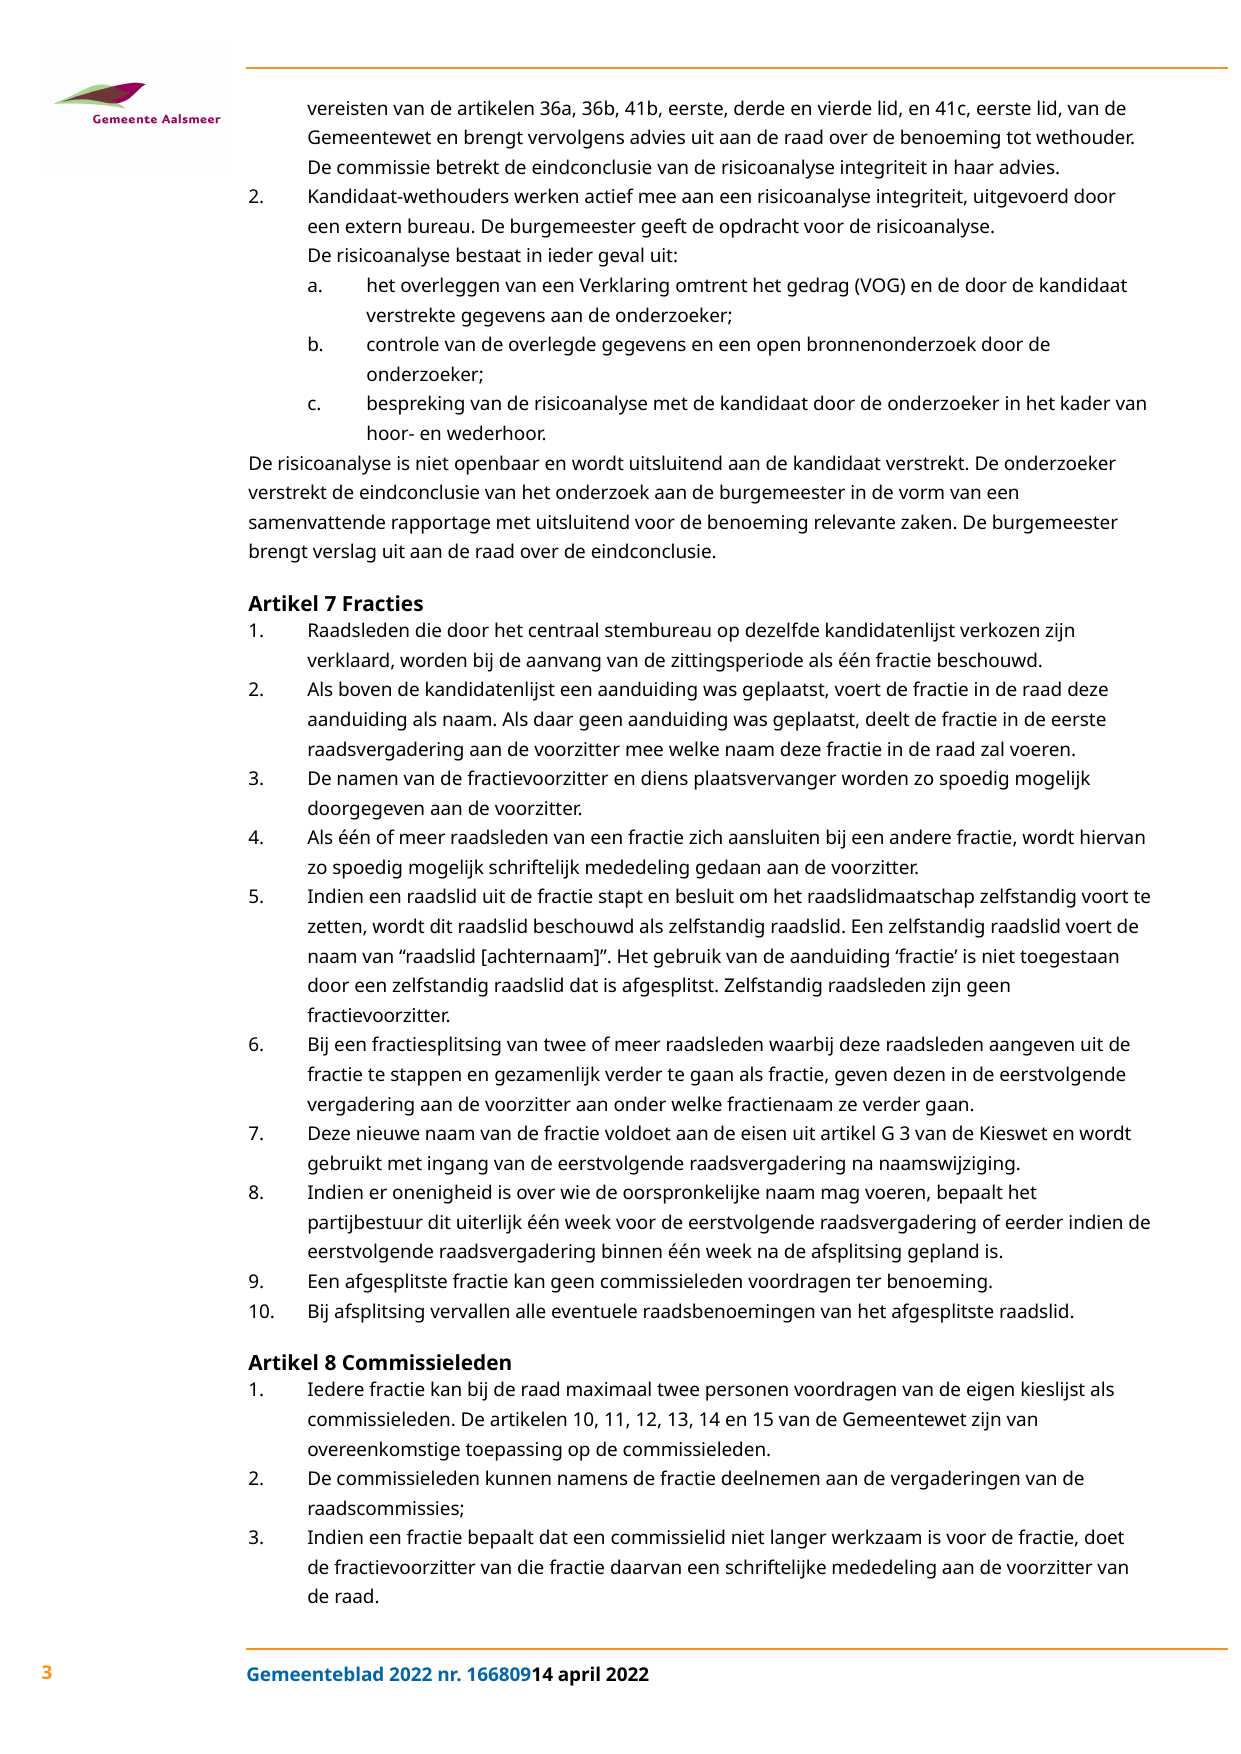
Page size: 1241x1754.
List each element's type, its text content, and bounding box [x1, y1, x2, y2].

list Kandidaat-wethouders werken actief mee aan een risicoanalyse integriteit, uitgevoerd door een extern bureau. De burgemeester geeft de opdracht voor de risicoanalyse. [248, 183, 1152, 239]
list controle van de overlegde gegevens en een open bronnenonderzoek door de onderzoeker; [307, 331, 1152, 387]
list De commissieleden kunnen namens de fractie deelnemen aan de vergaderingen van de raadscommissies; [248, 1465, 1152, 1521]
list bespreking van de risicoanalyse met de kandidaat door de onderzoeker in het kader van hoor- en wederhoor. [307, 391, 1152, 446]
list Raadsleden die door het centraal stembureau op dezelfde kandidatenlijst verkozen zijn verklaard, worden bij de aanvang van de zittingsperiode als één fractie beschouwd. [248, 617, 1152, 673]
list De risicoanalyse bestaat in ieder geval uit: [248, 243, 1152, 268]
list Een afgesplitste fractie kan geen commissieleden voordragen ter benoeming. [248, 1268, 1152, 1294]
text Artikel 8 Commissieleden [248, 1348, 1152, 1377]
list Als boven de kandidatenlijst een aanduiding was geplaatst, voert de fractie in de raad deze aanduiding als naam. Als daar geen aanduiding was geplaatst, deelt de fractie in de eerste raadsvergadering aan de voorzitter mee welke naam deze fractie in de raad zal voeren. [248, 677, 1152, 761]
list Indien een fractie bepaalt dat een commissielid niet langer werkzaam is voor de fractie, doet de fractievoorzitter van die fractie daarvan een schriftelijke mededeling aan de voorzitter van de raad. [248, 1524, 1152, 1609]
list Indien een raadslid uit de fractie stapt en besluit om het raadslidmaatschap zelfstandig voort te zetten, wordt dit raadslid beschouwd als zelfstandig raadslid. Een zelfstandig raadslid voert de naam van “raadslid [achternaam]”. Het gebruik van de aanduiding ‘fractie’ is niet toegestaan door een zelfstandig raadslid dat is afgesplitst. Zelfstandig raadsleden zijn geen fractievoorzitter. [248, 884, 1152, 1028]
list De namen van de fractievoorzitter en diens plaatsvervanger worden zo spoedig mogelijk doorgegeven aan de voorzitter. [248, 765, 1152, 821]
text Artikel 7 Fracties [248, 589, 1152, 617]
list Deze nieuwe naam van de fractie voldoet aan de eisen uit artikel G 3 van de Kieswet en wordt gebruikt met ingang van de eerstvolgende raadsvergadering na naamswijziging. [248, 1120, 1152, 1176]
list Indien er onenigheid is over wie de oorspronkelijke naam mag voeren, bepaalt het partijbestuur dit uiterlijk één week voor de eerstvolgende raadsvergadering of eerder indien de eerstvolgende raadsvergadering binnen één week na de afsplitsing gepland is. [248, 1179, 1152, 1264]
text De risicoanalyse is niet openbaar en wordt uitsluitend aan de kandidaat verstrekt. De onderzoeker verstrekt de eindconclusie van het onderzoek aan de burgemeester in de vorm van een samenvattende rapportage met uitsluitend voor de benoeming relevante zaken. De burgemeester brengt verslag uit aan de raad over de eindconclusie. [248, 450, 1152, 564]
picture [41, 47, 231, 172]
list Iedere fractie kan bij de raad maximaal twee personen voordragen van de eigen kieslijst als commissieleden. De artikelen 10, 11, 12, 13, 14 en 15 van de Gemeentewet zijn van overeenkomstige toepassing op de commissieleden. [248, 1377, 1152, 1462]
list Bij een fractiesplitsing van twee of meer raadsleden waarbij deze raadsleden aangeven uit de fractie te stappen en gezamenlijk verder te gaan als fractie, geven dezen in de eerstvolgende vergadering aan de voorzitter aan onder welke fractienaam ze verder gaan. [248, 1032, 1152, 1116]
list Bij afsplitsing vervallen alle eventuele raadsbenoemingen van het afgesplitste raadslid. [248, 1298, 1152, 1323]
list het overleggen van een Verklaring omtrent het gedrag (VOG) en de door de kandidaat verstrekte gegevens aan de onderzoeker; [307, 272, 1152, 328]
list vereisten van de artikelen 36a, 36b, 41b, eerste, derde en vierde lid, en 41c, eerste lid, van de Gemeentewet en brengt vervolgens advies uit aan de raad over de benoeming tot wethouder. De commissie betrekt de eindconclusie van de risicoanalyse integriteit in haar advies. [248, 95, 1152, 180]
list Als één of meer raadsleden van een fractie zich aansluiten bij een andere fractie, wordt hiervan zo spoedig mogelijk schriftelijk mededeling gedaan aan de voorzitter. [248, 824, 1152, 880]
